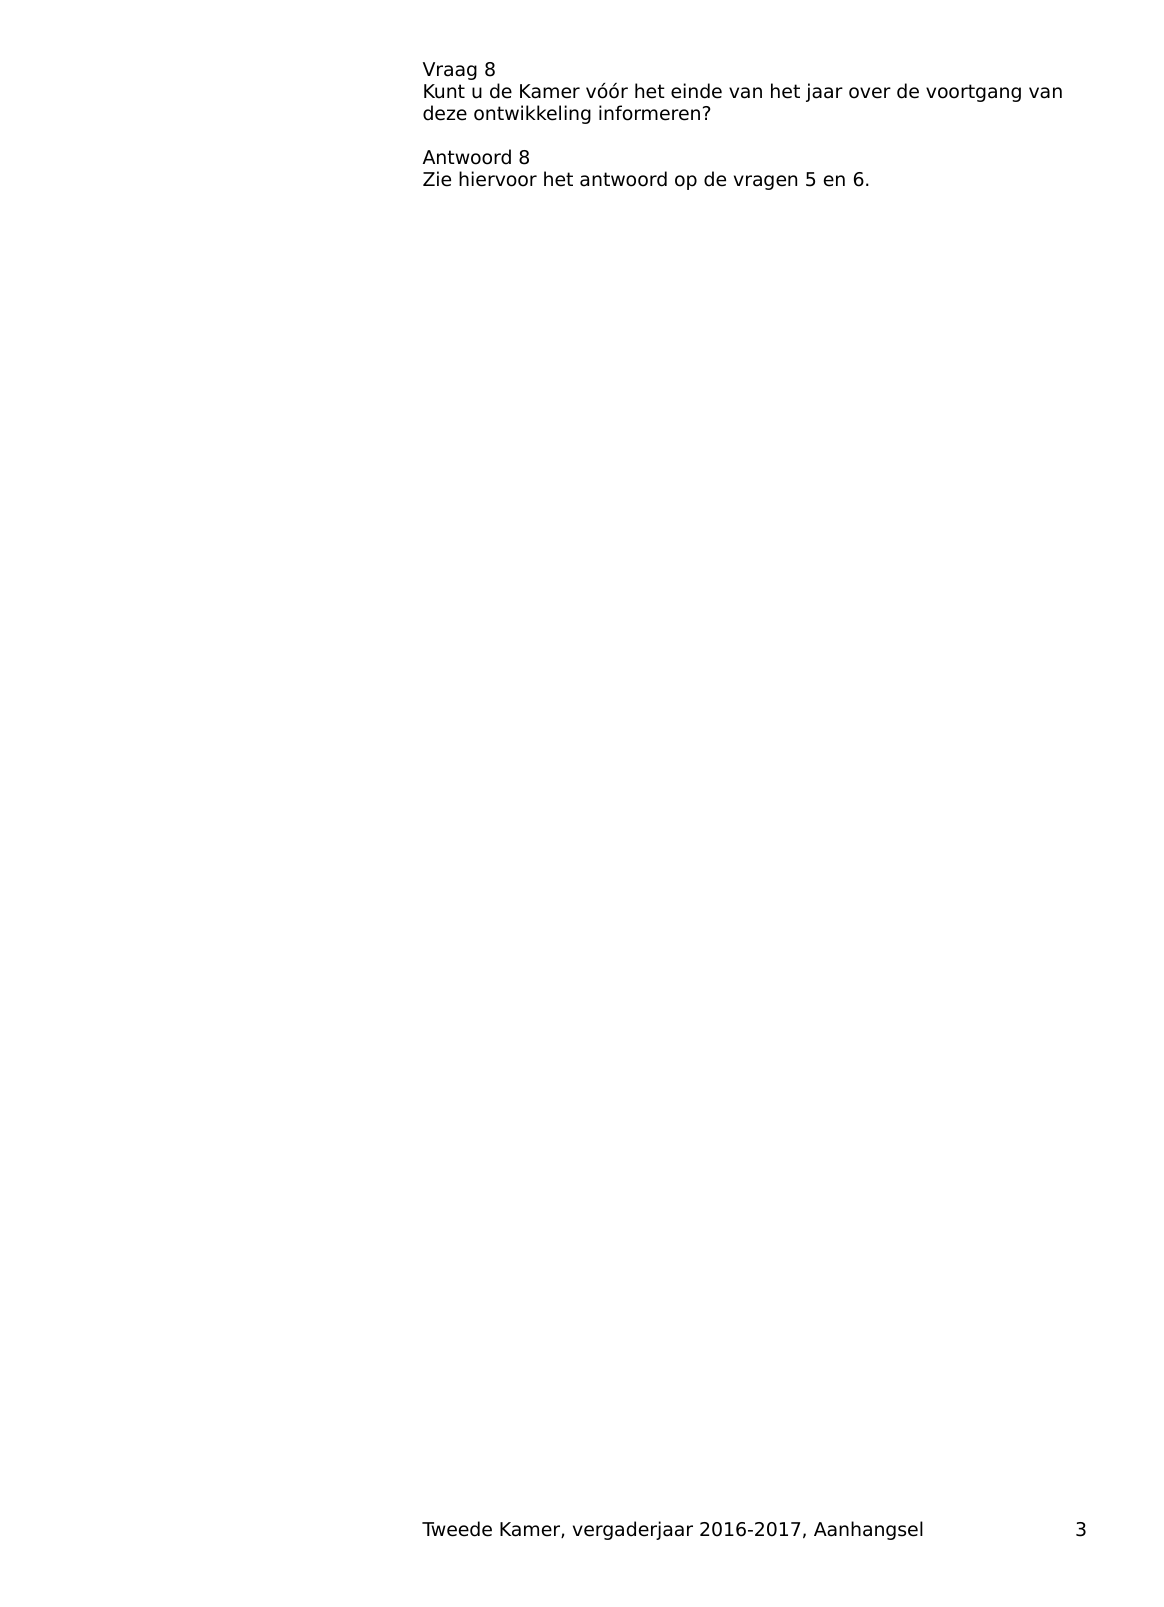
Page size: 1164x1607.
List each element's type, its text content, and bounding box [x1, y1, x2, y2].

text Antwoord 8 [422, 147, 1087, 169]
text Vraag 8 [422, 59, 1087, 81]
text Zie hiervoor het antwoord op de vragen 5 en 6. [422, 169, 1087, 191]
text Kunt u de Kamer vóór het einde van het jaar over de voortgang van deze ontwikkeling informeren? [422, 81, 1087, 125]
